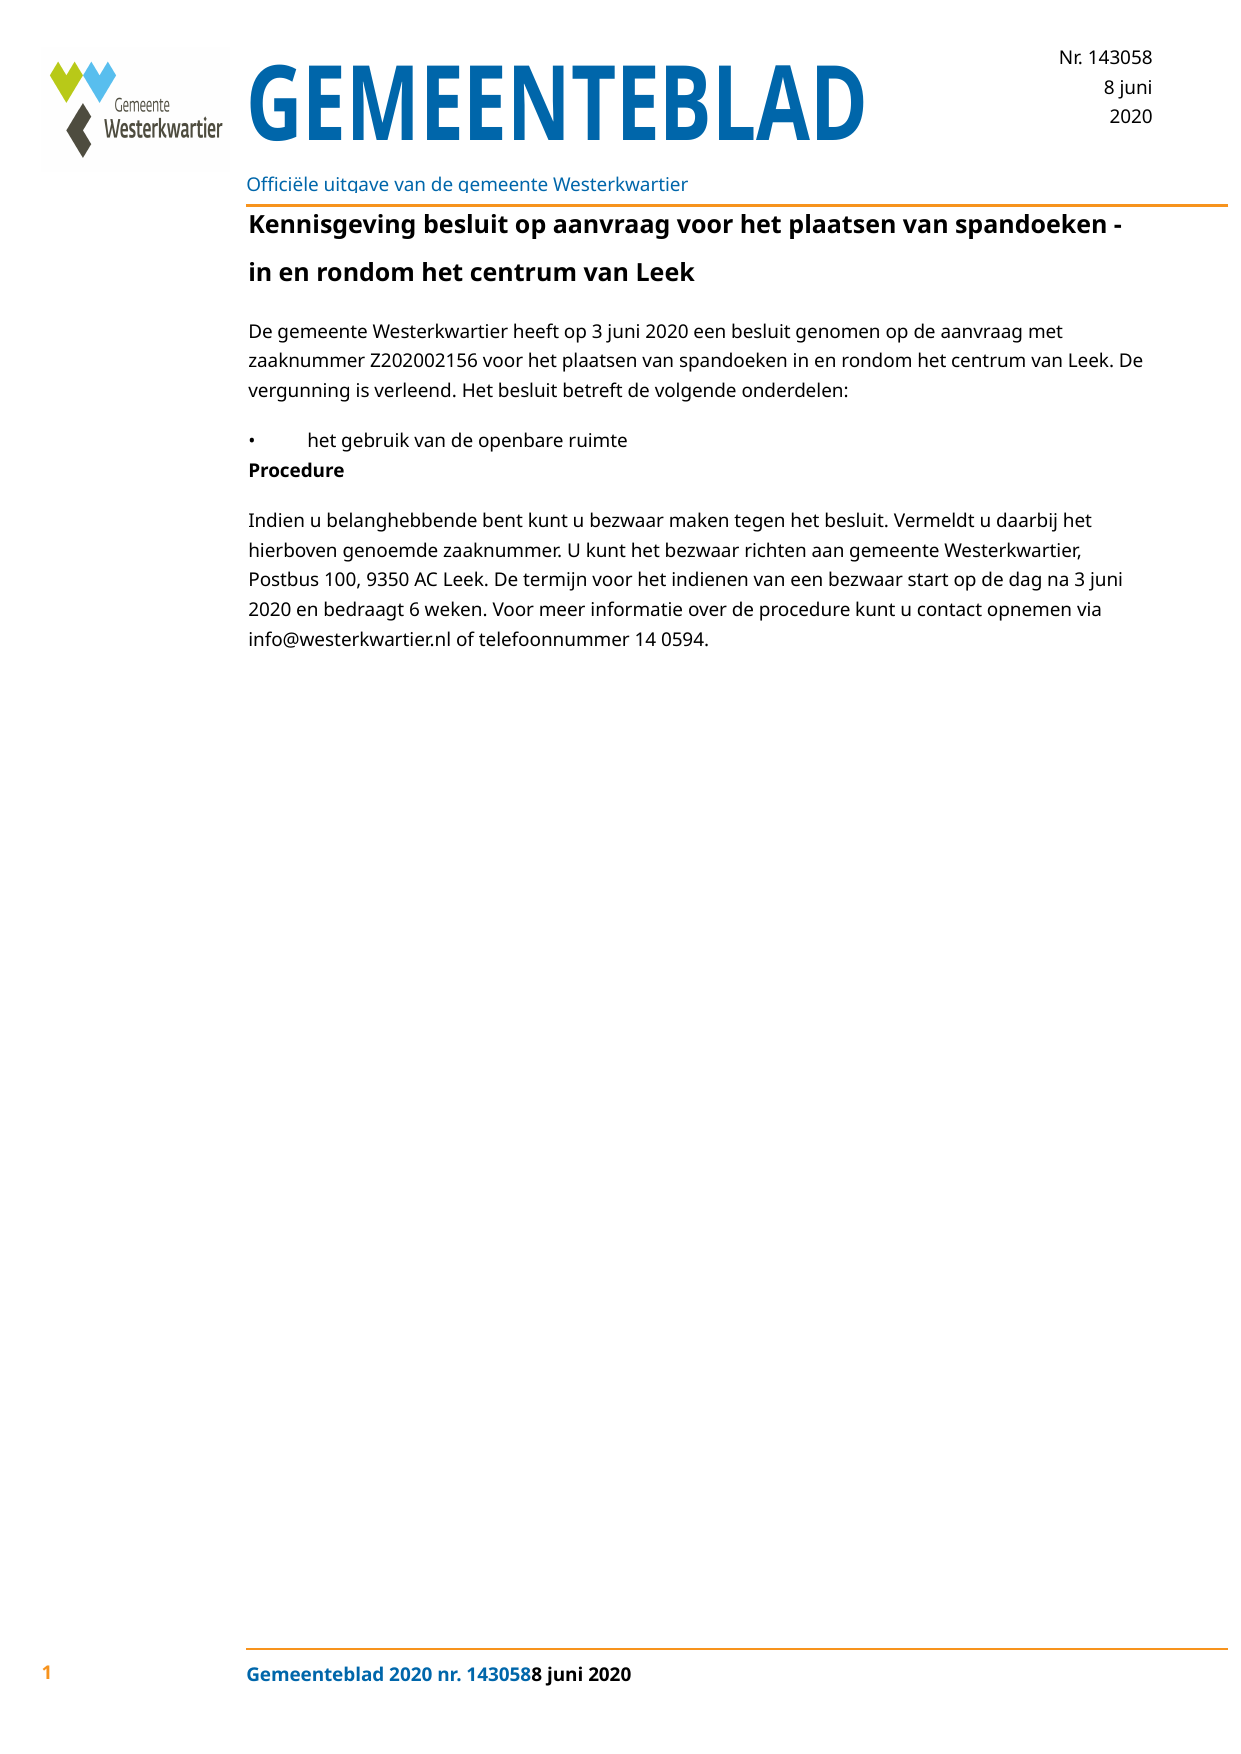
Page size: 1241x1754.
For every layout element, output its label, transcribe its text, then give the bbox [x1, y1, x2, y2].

text De gemeente Westerkwartier heeft op 3 juni 2020 een besluit genomen op de aanvraag met zaaknummer Z202002156 voor het plaatsen van spandoeken in en rondom het centrum van Leek. De vergunning is verleend. Het besluit betreft de volgende onderdelen: [248, 318, 1152, 403]
text Procedure [248, 457, 1152, 483]
text Indien u belanghebbende bent kunt u bezwaar maken tegen het besluit. Vermeldt u daarbij het hierboven genoemde zaaknummer. U kunt het bezwaar richten aan gemeente Westerkwartier, Postbus 100, 9350 AC Leek. De termijn voor het indienen van een bezwaar start op de dag na 3 juni 2020 en bedraagt 6 weken. Voor meer informatie over de procedure kunt u contact opnemen via info@westerkwartier.nl of telefoonnummer 14 0594. [248, 507, 1152, 652]
list het gebruik van de openbare ruimte [248, 427, 1152, 453]
picture [41, 47, 231, 172]
text Kennisgeving besluit op aanvraag voor het plaatsen van spandoeken - in en rondom het centrum van Leek [248, 207, 1152, 288]
